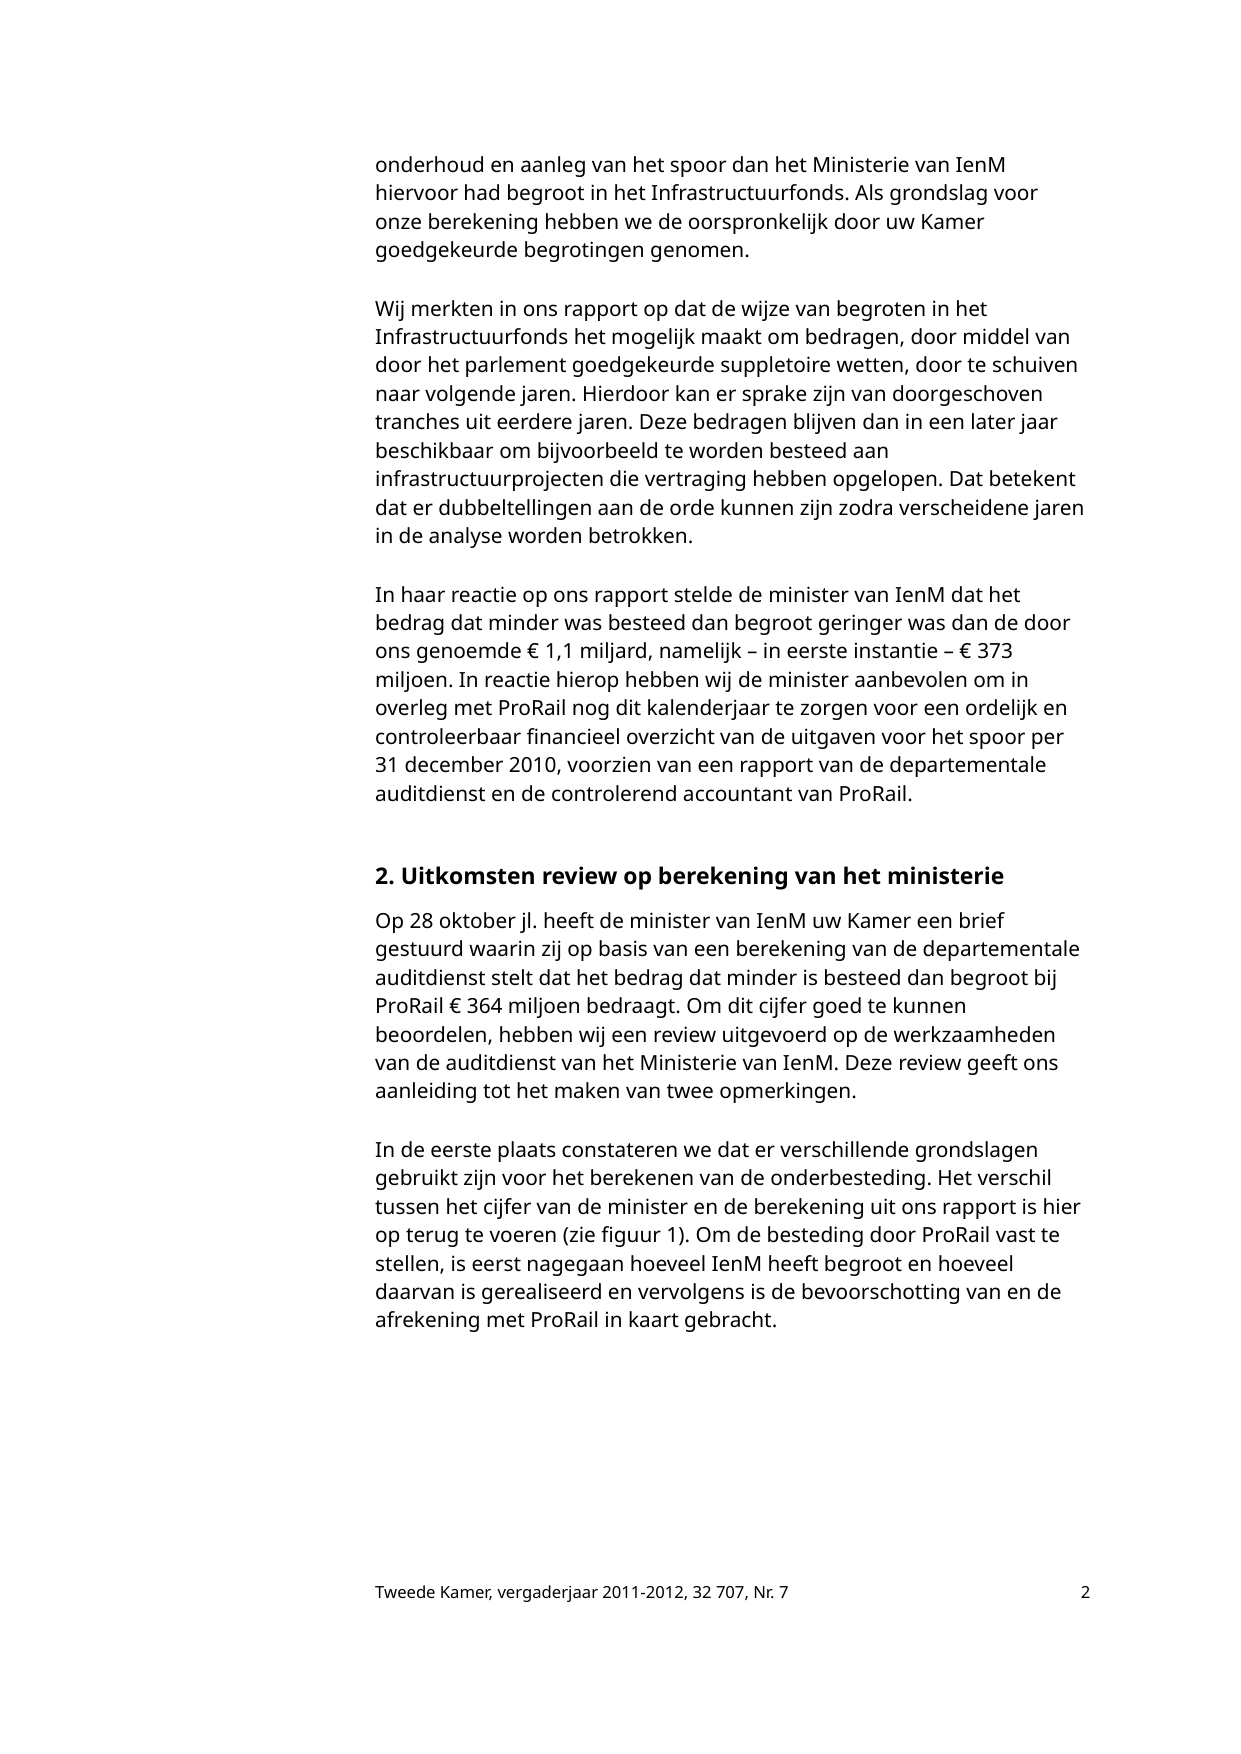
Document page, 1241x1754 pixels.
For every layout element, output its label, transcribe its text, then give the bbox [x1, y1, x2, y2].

text Wij merkten in ons rapport op dat de wijze van begroten in het Infrastructuurfonds het mogelijk maakt om bedragen, door middel van door het parlement goedgekeurde suppletoire wetten, door te schuiven naar volgende jaren. Hierdoor kan er sprake zijn van doorgeschoven tranches uit eerdere jaren. Deze bedragen blijven dan in een later jaar beschikbaar om bijvoorbeeld te worden besteed aan infrastructuurprojecten die vertraging hebben opgelopen. Dat betekent dat er dubbeltellingen aan de orde kunnen zijn zodra verscheidene jaren in de analyse worden betrokken. [375, 294, 1090, 550]
text In de eerste plaats constateren we dat er verschillende grondslagen gebruikt zijn voor het berekenen van de onderbesteding. Het verschil tussen het cijfer van de minister en de berekening uit ons rapport is hier op terug te voeren (zie figuur 1). Om de besteding door ProRail vast te stellen, is eerst nagegaan hoeveel IenM heeft begroot en hoeveel daarvan is gerealiseerd en vervolgens is de bevoorschotting van en de afrekening met ProRail in kaart gebracht. [375, 1135, 1090, 1334]
text Op 28 oktober jl. heeft de minister van IenM uw Kamer een brief gestuurd waarin zij op basis van een berekening van de departementale auditdienst stelt dat het bedrag dat minder is besteed dan begroot bij ProRail € 364 miljoen bedraagt. Om dit cijfer goed te kunnen beoordelen, hebben wij een review uitgevoerd op de werkzaamheden van de auditdienst van het Ministerie van IenM. Deze review geeft ons aanleiding tot het maken van twee opmerkingen. [375, 906, 1090, 1105]
text onderhoud en aanleg van het spoor dan het Ministerie van IenM hiervoor had begroot in het Infrastructuurfonds. Als grondslag voor onze berekening hebben we de oorspronkelijk door uw Kamer goedgekeurde begrotingen genomen. [375, 150, 1090, 264]
subtitle 2. Uitkomsten review op berekening van het ministerie [375, 860, 1090, 891]
text In haar reactie op ons rapport stelde de minister van IenM dat het bedrag dat minder was besteed dan begroot geringer was dan de door ons genoemde € 1,1 miljard, namelijk – in eerste instantie – € 373 miljoen. In reactie hierop hebben wij de minister aanbevolen om in overleg met ProRail nog dit kalenderjaar te zorgen voor een ordelijk en controleerbaar financieel overzicht van de uitgaven voor het spoor per 31 december 2010, voorzien van een rapport van de departementale auditdienst en de controlerend accountant van ProRail. [375, 580, 1090, 807]
